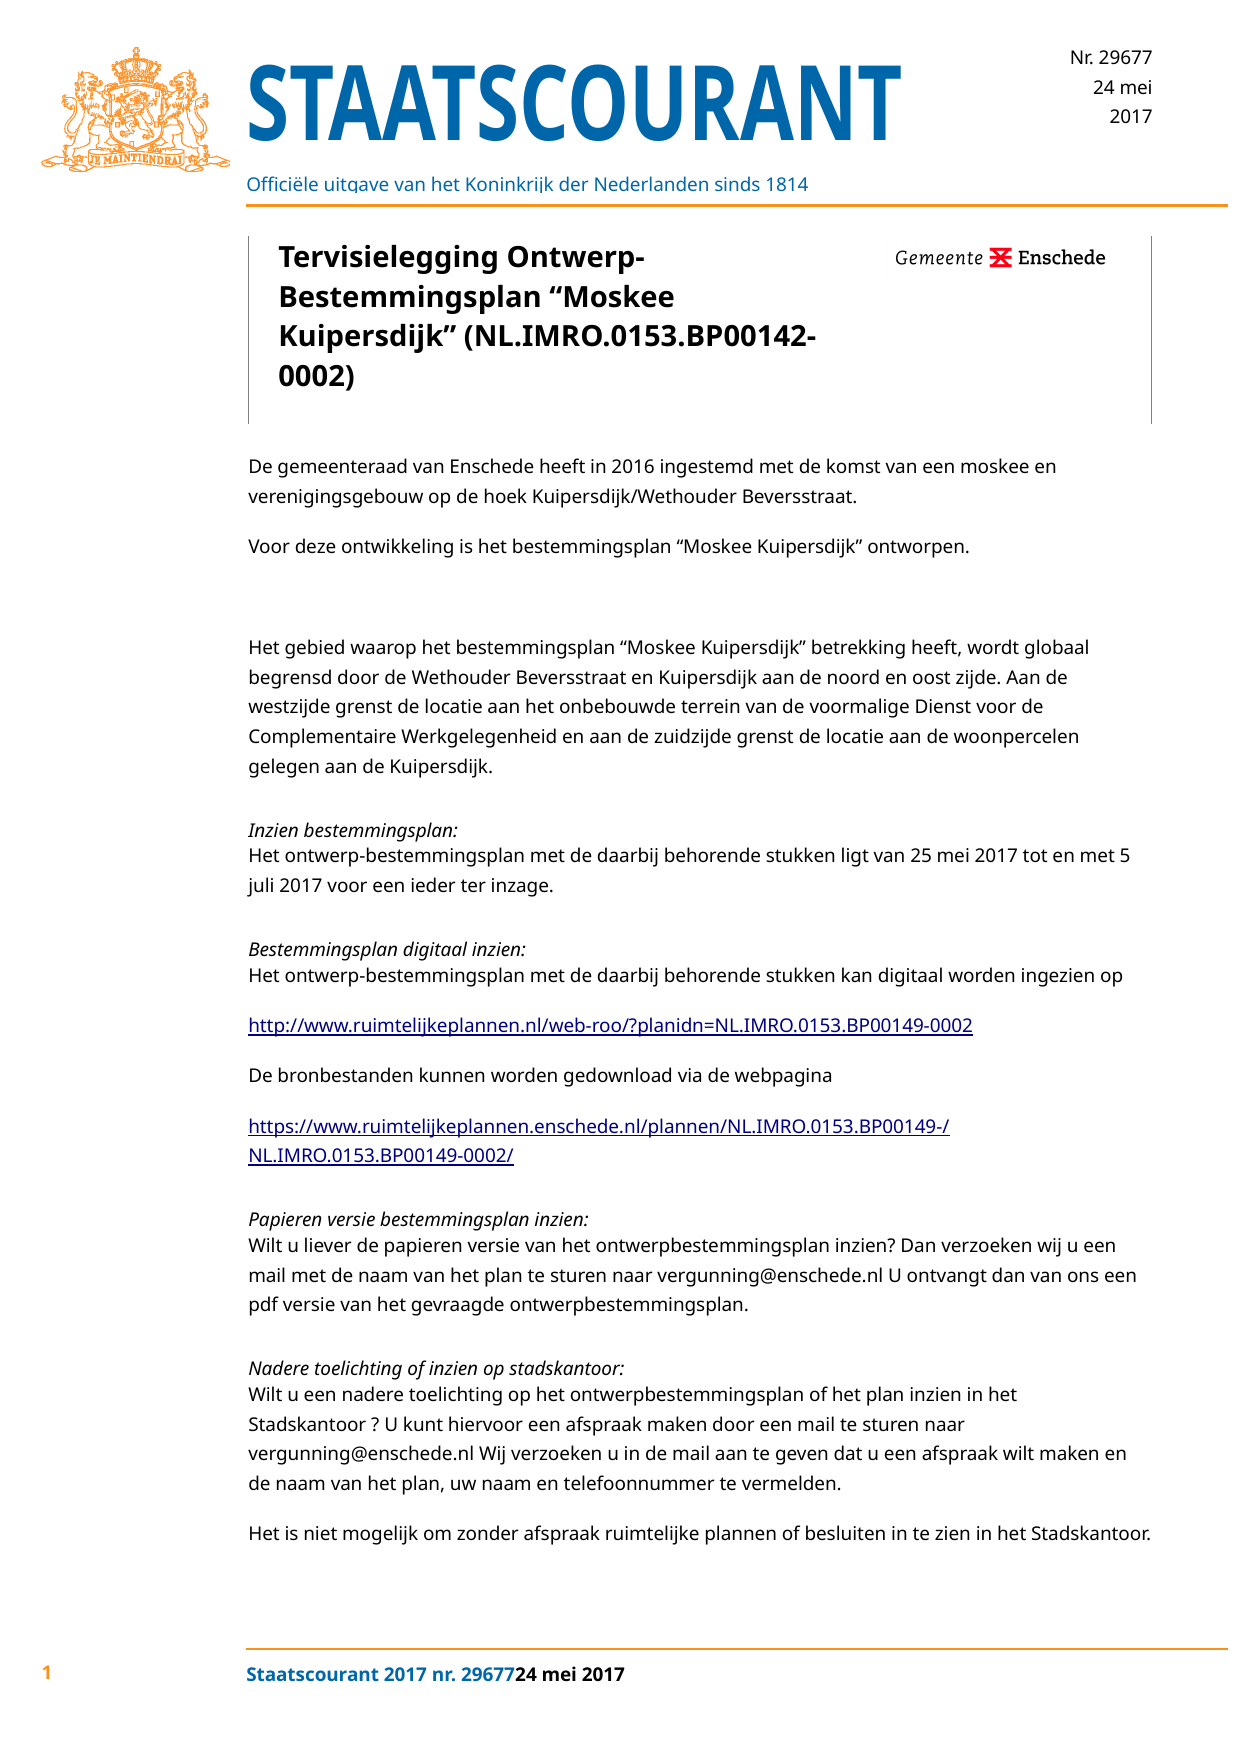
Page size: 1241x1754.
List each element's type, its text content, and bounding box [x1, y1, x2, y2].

text Het gebied waarop het bestemmingsplan “Moskee Kuipersdijk” betrekking heeft, wordt globaal begrensd door de Wethouder Beversstraat en Kuipersdijk aan de noord en oost zijde. Aan de westzijde grenst de locatie aan het onbebouwde terrein van de voormalige Dienst voor de Complementaire Werkgelegenheid en aan de zuidzijde grenst de locatie aan de woonpercelen gelegen aan de Kuipersdijk. [248, 634, 1152, 778]
text Bestemmingsplan digitaal inzien: [248, 936, 1152, 962]
text Wilt u een nadere toelichting op het ontwerpbestemmingsplan of het plan inzien in het Stadskantoor ? U kunt hiervoor een afspraak maken door een mail te sturen naar vergunning@enschede.nl Wij verzoeken u in de mail aan te geven dat u een afspraak wilt maken en de naam van het plan, uw naam en telefoonnummer te vermelden. [248, 1381, 1152, 1496]
text Voor deze ontwikkeling is het bestemmingsplan “Moskee Kuipersdijk” ontworpen. [248, 534, 1152, 559]
text De bronbestanden kunnen worden gedownload via de webpagina [248, 1063, 1152, 1088]
text Het is niet mogelijk om zonder afspraak ruimtelijke plannen of besluiten in te zien in het Stadskantoor. [248, 1520, 1152, 1546]
text Wilt u liever de papieren versie van het ontwerpbestemmingsplan inzien? Dan verzoeken wij u een mail met de naam van het plan te sturen naar vergunning@enschede.nl U ontvangt dan van ons een pdf versie van het gevraagde ontwerpbestemmingsplan. [248, 1232, 1152, 1317]
table_header Tervisielegging Ontwerp-Bestemmingsplan “Moskee Kuipersdijk” (NL.IMRO.0153.BP00142-0002) [249, 236, 850, 424]
text http://www.ruimtelijkeplannen.nl/web-roo/?planidn=NL.IMRO.0153.BP00149-0002 [248, 1012, 1152, 1038]
text Inzien bestemmingsplan: [248, 817, 1152, 842]
text Nadere toelichting of inzien op stadskantoor: [248, 1355, 1152, 1381]
text Het ontwerp-bestemmingsplan met de daarbij behorende stukken ligt van 25 mei 2017 tot en met 5 juli 2017 voor een ieder ter inzage. [248, 842, 1152, 898]
table_header [850, 236, 1151, 424]
text Papieren versie bestemmingsplan inzien: [248, 1207, 1152, 1232]
picture [882, 236, 1119, 279]
text De gemeenteraad van Enschede heeft in 2016 ingestemd met de komst van een moskee en verenigingsgebouw op de hoek Kuipersdijk/Wethouder Beversstraat. [248, 454, 1152, 509]
text https://www.ruimtelijkeplannen.enschede.nl/plannen/NL.IMRO.0153.BP00149-/NL.IMRO.0153.BP00149-0002/ [248, 1113, 1152, 1168]
text Het ontwerp-bestemmingsplan met de daarbij behorende stukken kan digitaal worden ingezien op [248, 962, 1152, 987]
picture [41, 47, 231, 172]
